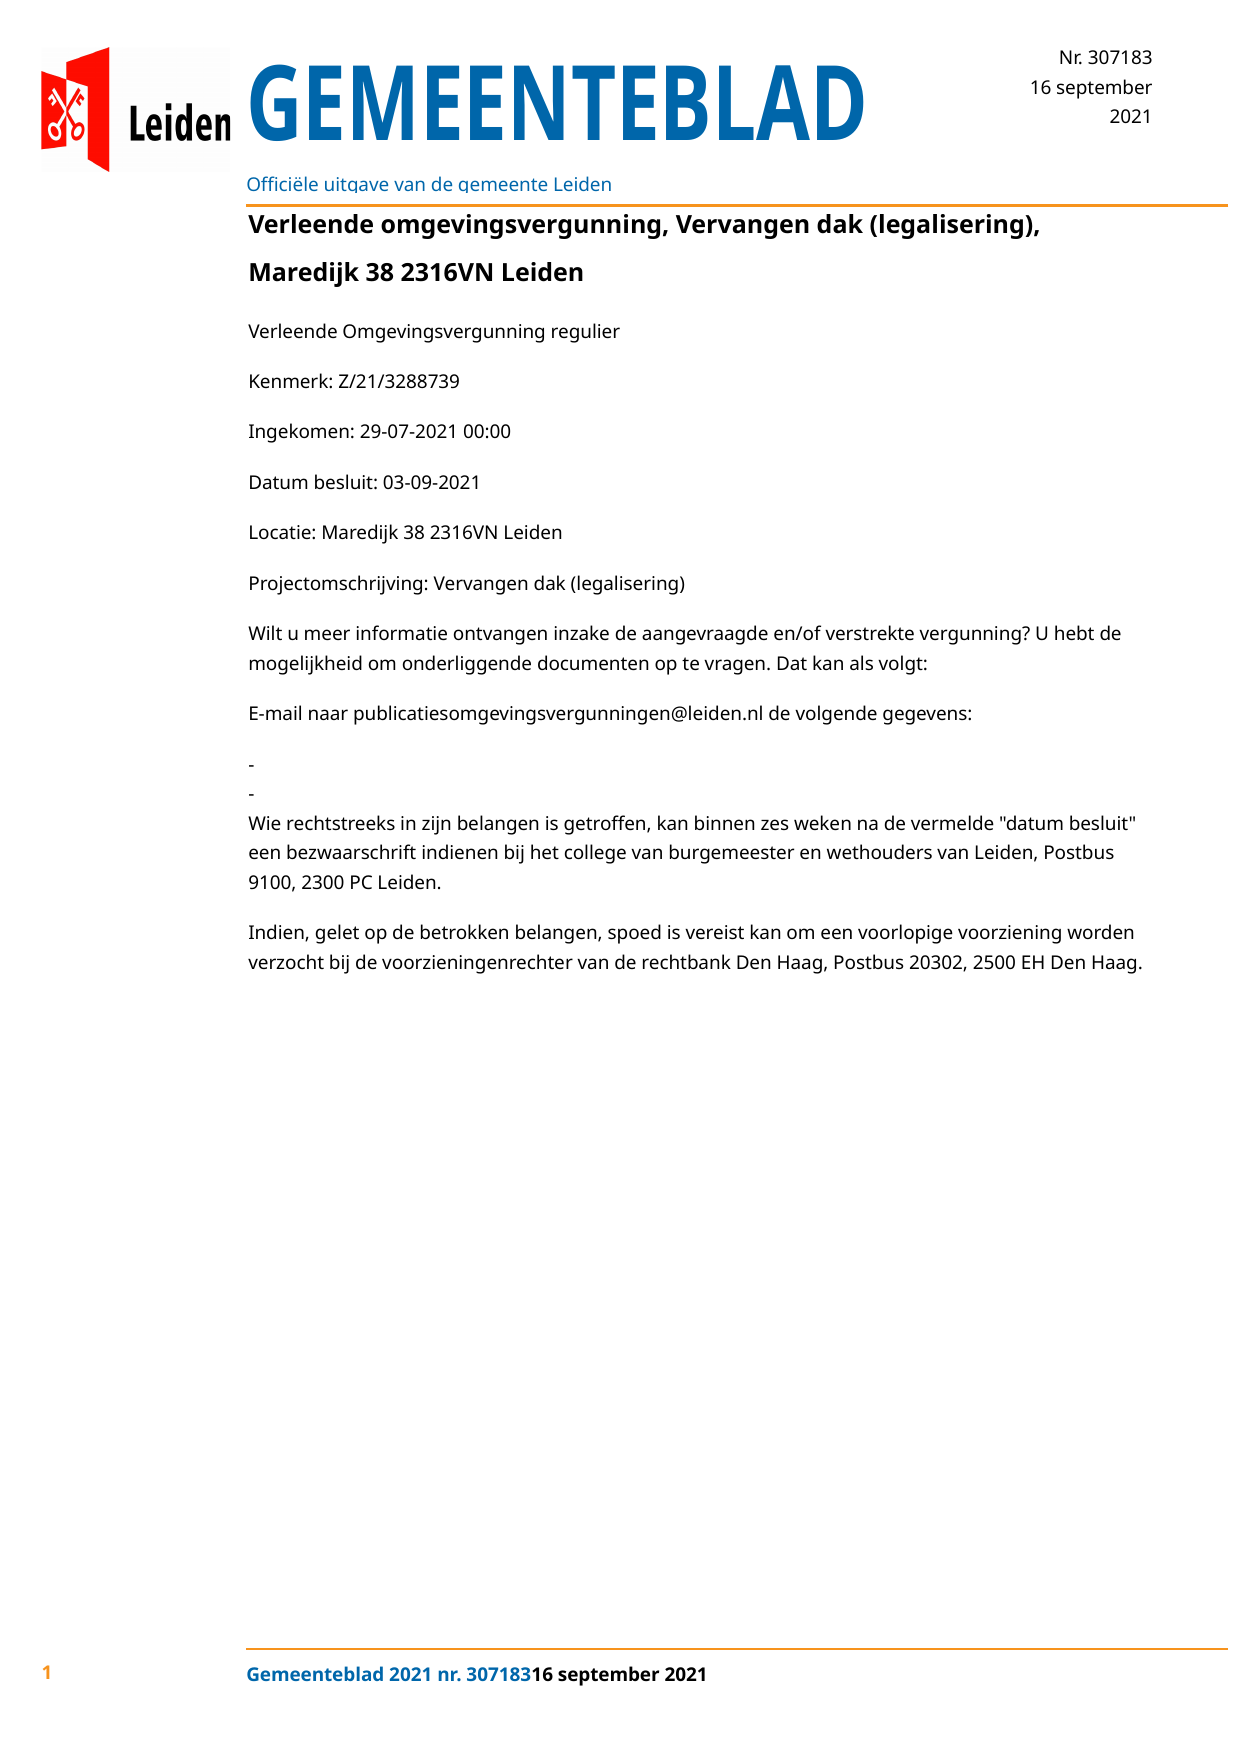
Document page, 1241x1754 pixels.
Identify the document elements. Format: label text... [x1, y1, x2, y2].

text Projectomschrijving: Vervangen dak (legalisering) [248, 570, 1152, 596]
picture [41, 47, 231, 172]
text Datum besluit: 03-09-2021 [248, 469, 1152, 495]
text Locatie: Maredijk 38 2316VN Leiden [248, 519, 1152, 545]
text Indien, gelet op de betrokken belangen, spoed is vereist kan om een voorlopige voorziening worden verzocht bij de voorzieningenrechter van de rechtbank Den Haag, Postbus 20302, 2500 EH Den Haag. [248, 919, 1152, 975]
text Wilt u meer informatie ontvangen inzake de aangevraagde en/of verstrekte vergunning? U hebt de mogelijkheid om onderliggende documenten op te vragen. Dat kan als volgt: [248, 620, 1152, 676]
text Verleende Omgevingsvergunning regulier [248, 318, 1152, 344]
text Ingekomen: 29-07-2021 00:00 [248, 419, 1152, 444]
text Kenmerk: Z/21/3288739 [248, 368, 1152, 394]
text Verleende omgevingsvergunning, Vervangen dak (legalisering), Maredijk 38 2316VN Leiden [248, 207, 1152, 288]
text Wie rechtstreeks in zijn belangen is getroffen, kan binnen zes weken na de vermelde "datum besluit" een bezwaarschrift indienen bij het college van burgemeester en wethouders van Leiden, Postbus 9100, 2300 PC Leiden. [248, 810, 1152, 895]
text E-mail naar publicatiesomgevingsvergunningen@leiden.nl de volgende gegevens: [248, 700, 1152, 726]
